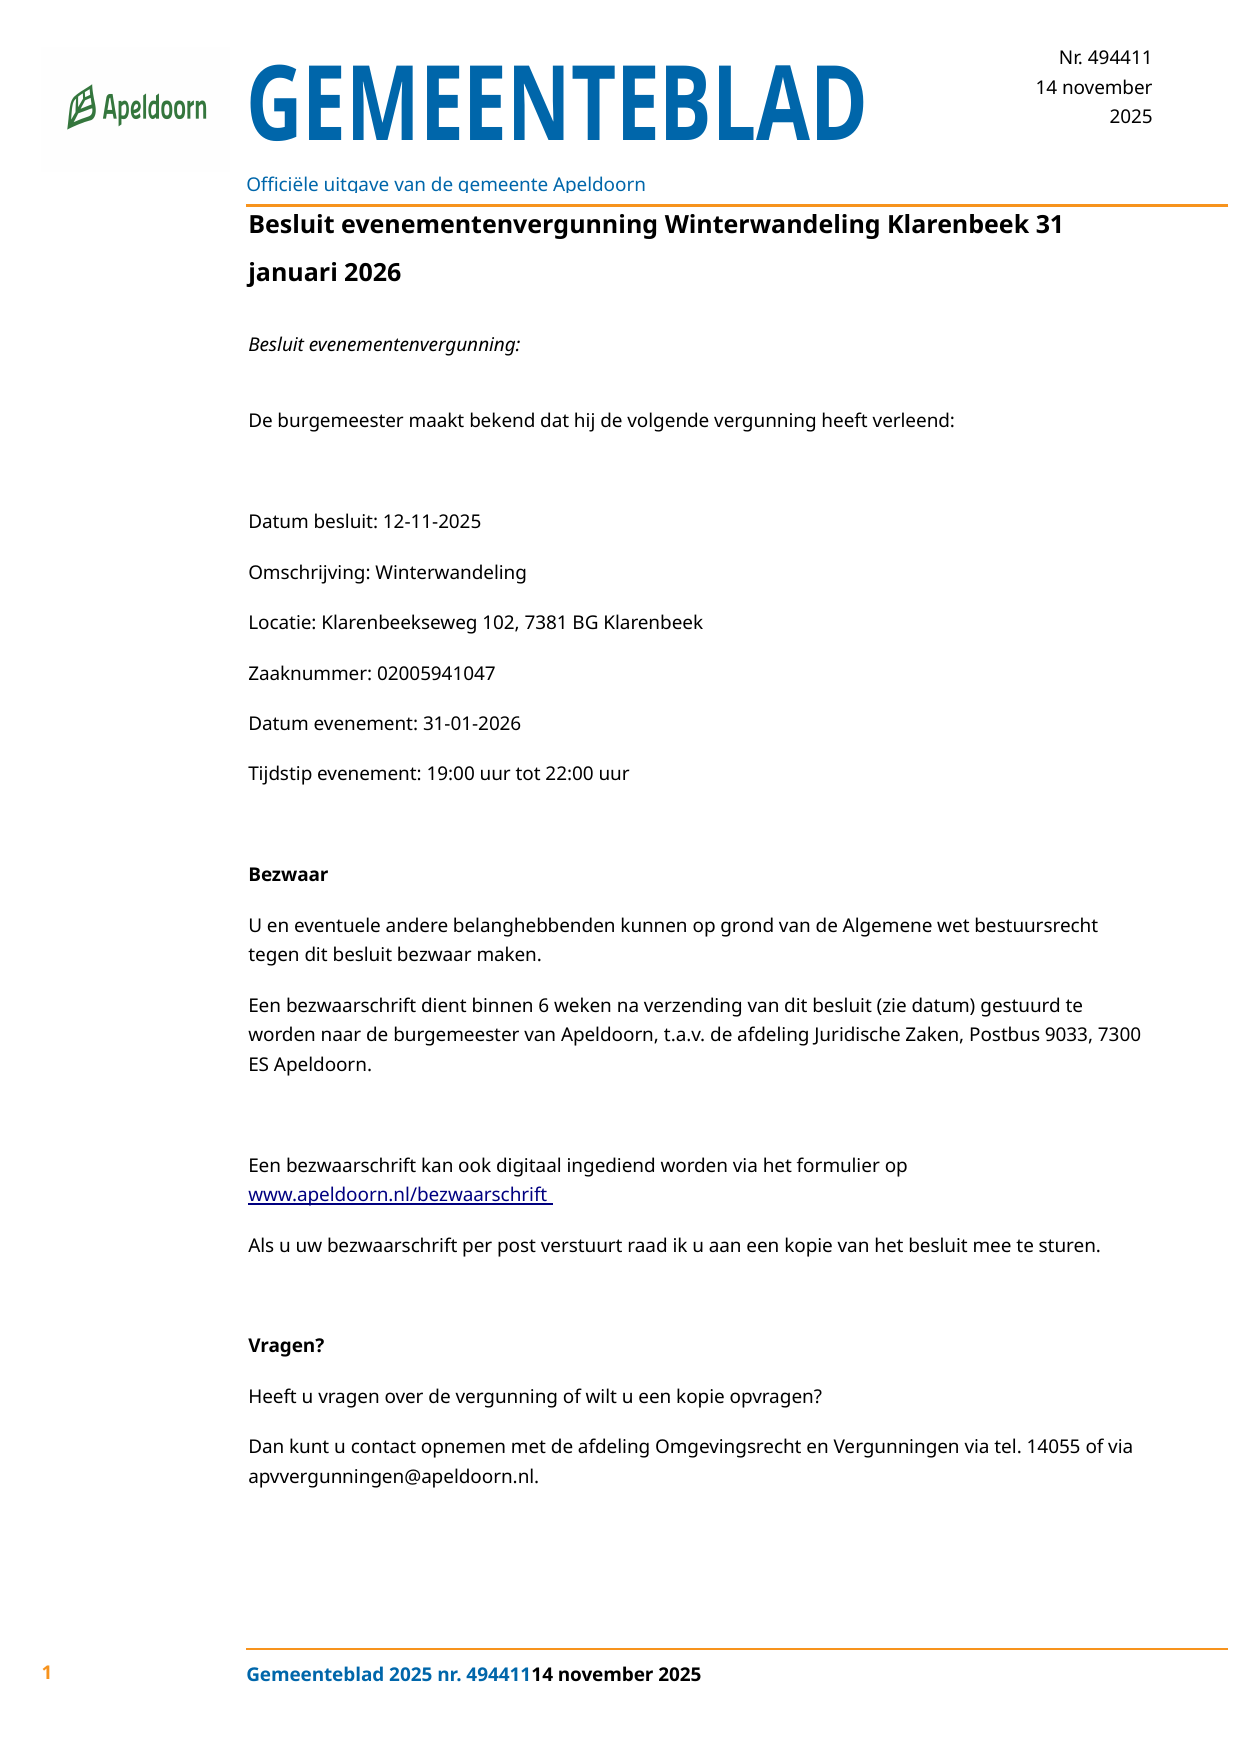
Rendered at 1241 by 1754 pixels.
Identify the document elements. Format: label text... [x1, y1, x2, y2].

text Besluit evenementenvergunning: [248, 331, 1152, 357]
text Datum evenement: 31-01-2026 [248, 710, 1152, 736]
text Datum besluit: 12-11-2025 [248, 508, 1152, 534]
text Tijdstip evenement: 19:00 uur tot 22:00 uur [248, 761, 1152, 786]
picture [41, 47, 231, 172]
text Bezwaar [248, 861, 1152, 887]
text Heeft u vragen over de vergunning of wilt u een kopie opvragen? [248, 1383, 1152, 1409]
text De burgemeester maakt bekend dat hij de volgende vergunning heeft verleend: [248, 408, 1152, 433]
text U en eventuele andere belanghebbenden kunnen op grond van de Algemene wet bestuursrecht tegen dit besluit bezwaar maken. [248, 912, 1152, 967]
text Locatie: Klarenbeekseweg 102, 7381 BG Klarenbeek [248, 609, 1152, 635]
text Vragen? [248, 1333, 1152, 1358]
text Als u uw bezwaarschrift per post verstuurt raad ik u aan een kopie van het besluit mee te sturen. [248, 1232, 1152, 1257]
text Een bezwaarschrift kan ook digitaal ingediend worden via het formulier op www.apeldoorn.nl/bezwaarschrift [248, 1152, 1152, 1207]
text Omschrijving: Winterwandeling [248, 559, 1152, 584]
text Dan kunt u contact opnemen met de afdeling Omgevingsrecht en Vergunningen via tel. 14055 of via apvvergunningen@apeldoorn.nl. [248, 1433, 1152, 1489]
text Zaaknummer: 02005941047 [248, 660, 1152, 685]
text Een bezwaarschrift dient binnen 6 weken na verzending van dit besluit (zie datum) gestuurd te worden naar de burgemeester van Apeldoorn, t.a.v. de afdeling Juridische Zaken, Postbus 9033, 7300 ES Apeldoorn. [248, 992, 1152, 1077]
text Besluit evenementenvergunning Winterwandeling Klarenbeek 31 januari 2026 [248, 207, 1152, 288]
